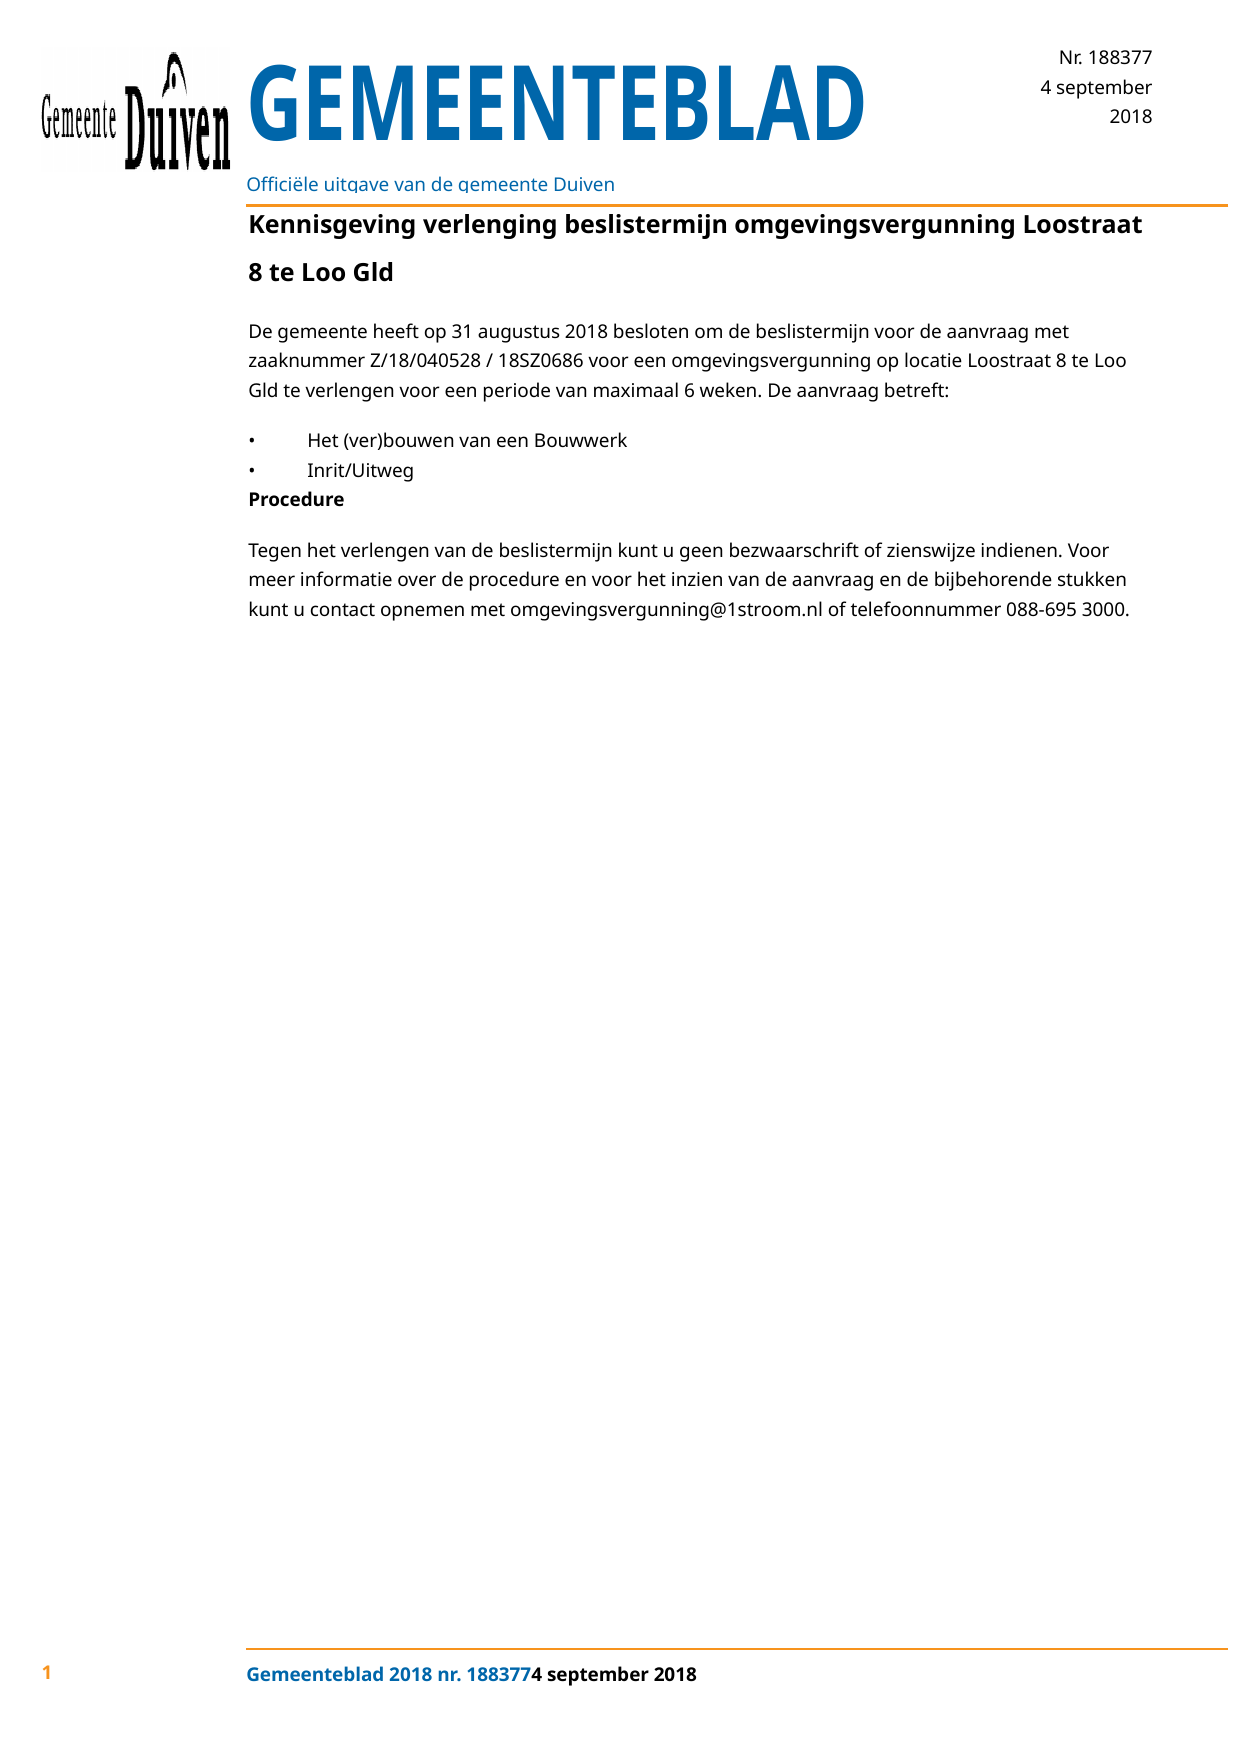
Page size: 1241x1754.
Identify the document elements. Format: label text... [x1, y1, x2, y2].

text De gemeente heeft op 31 augustus 2018 besloten om de beslistermijn voor de aanvraag met zaaknummer Z/18/040528 / 18SZ0686 voor een omgevingsvergunning op locatie Loostraat 8 te Loo Gld te verlengen voor een periode van maximaal 6 weken. De aanvraag betreft: [248, 318, 1152, 403]
text Procedure [248, 487, 1152, 512]
list Inrit/Uitweg [248, 457, 1152, 483]
text Kennisgeving verlenging beslistermijn omgevingsvergunning Loostraat 8 te Loo Gld [248, 207, 1152, 288]
list Het (ver)bouwen van een Bouwwerk [248, 427, 1152, 453]
text Tegen het verlengen van de beslistermijn kunt u geen bezwaarschrift of zienswijze indienen. Voor meer informatie over de procedure en voor het inzien van de aanvraag en de bijbehorende stukken kunt u contact opnemen met omgevingsvergunning@1stroom.nl of telefoonnummer 088-695 3000. [248, 537, 1152, 622]
picture [41, 47, 231, 172]
